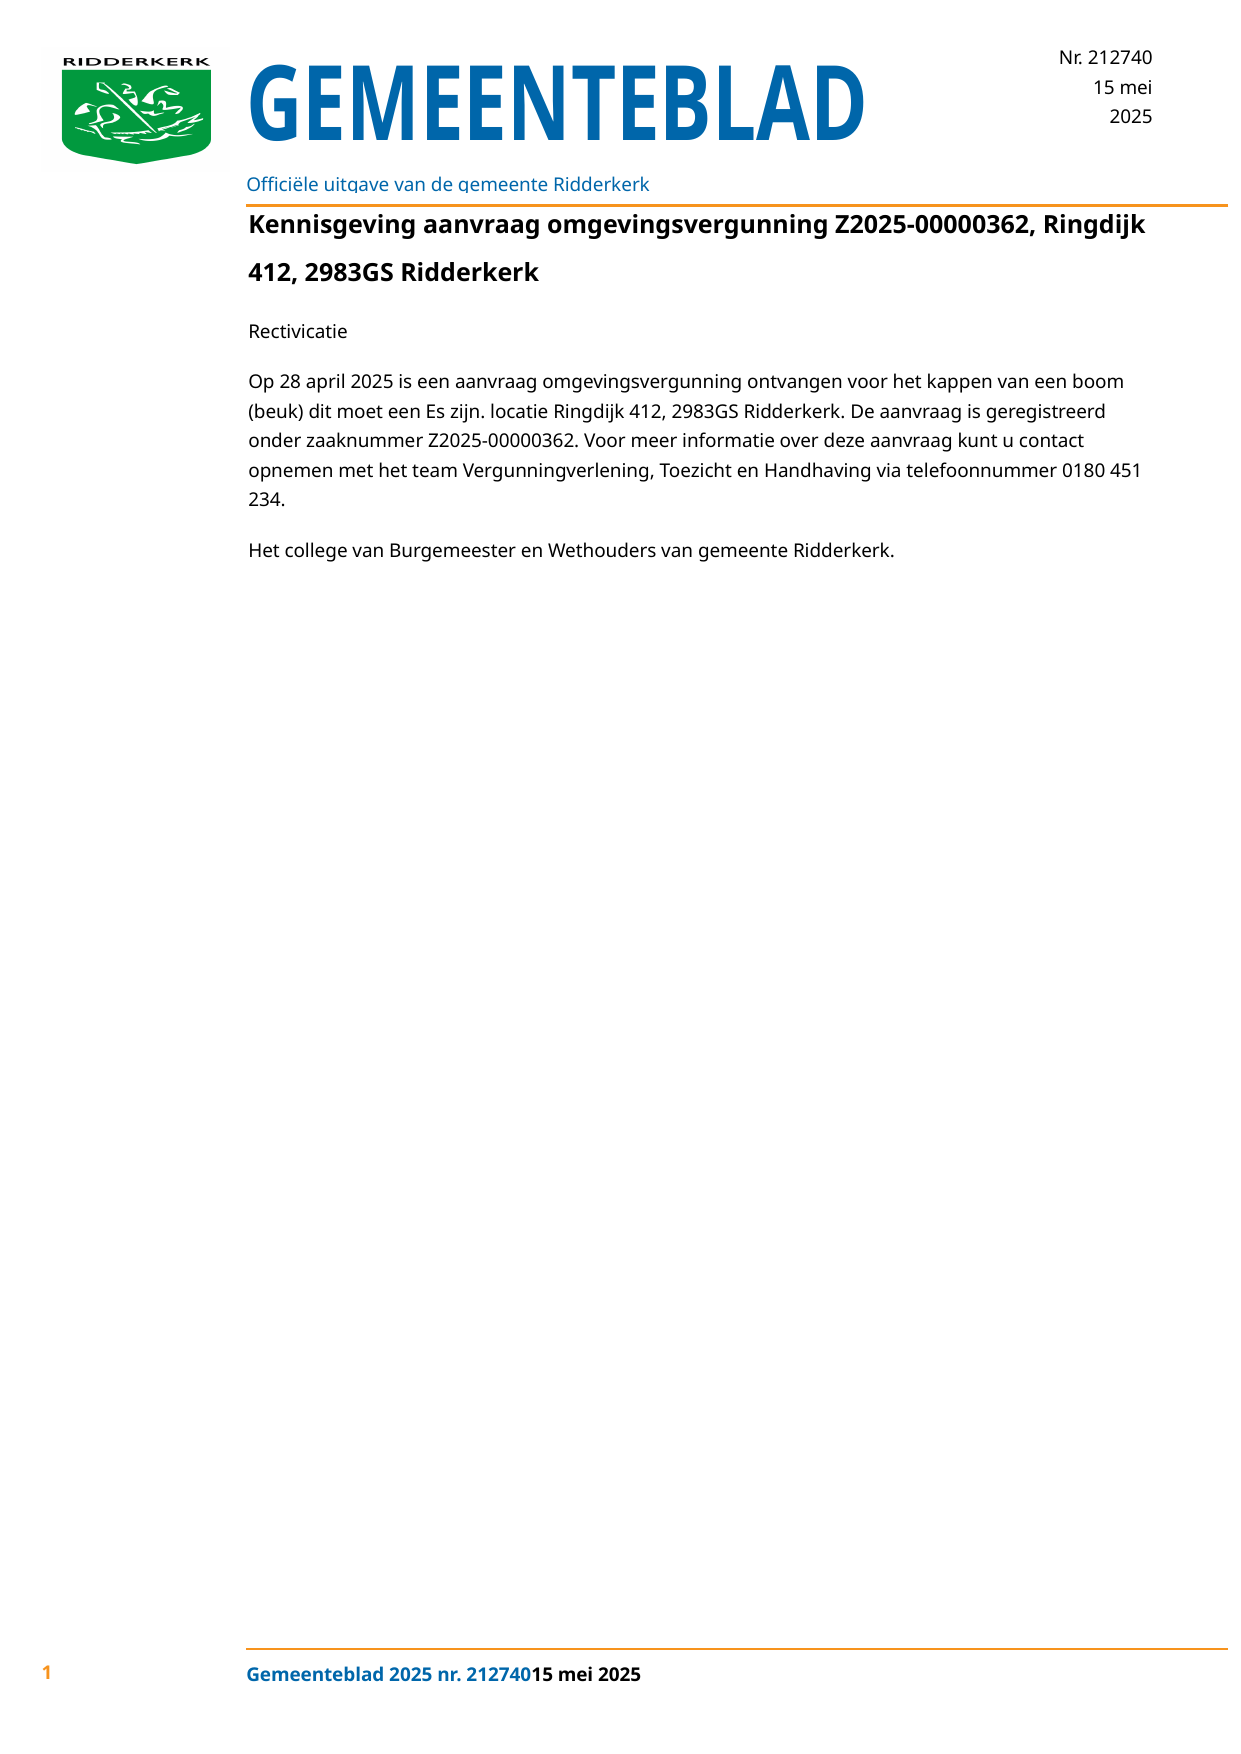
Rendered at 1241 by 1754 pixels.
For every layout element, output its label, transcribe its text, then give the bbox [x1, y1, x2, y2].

text Het college van Burgemeester en Wethouders van gemeente Ridderkerk. [248, 537, 1152, 563]
picture [41, 47, 231, 172]
text Kennisgeving aanvraag omgevingsvergunning Z2025-00000362, Ringdijk 412, 2983GS Ridderkerk [248, 207, 1152, 288]
text Rectivicatie [248, 318, 1152, 344]
text Op 28 april 2025 is een aanvraag omgevingsvergunning ontvangen voor het kappen van een boom (beuk) dit moet een Es zijn. locatie Ringdijk 412, 2983GS Ridderkerk. De aanvraag is geregistreerd onder zaaknummer Z2025-00000362. Voor meer informatie over deze aanvraag kunt u contact opnemen met het team Vergunningverlening, Toezicht en Handhaving via telefoonnummer 0180 451 234. [248, 368, 1152, 512]
